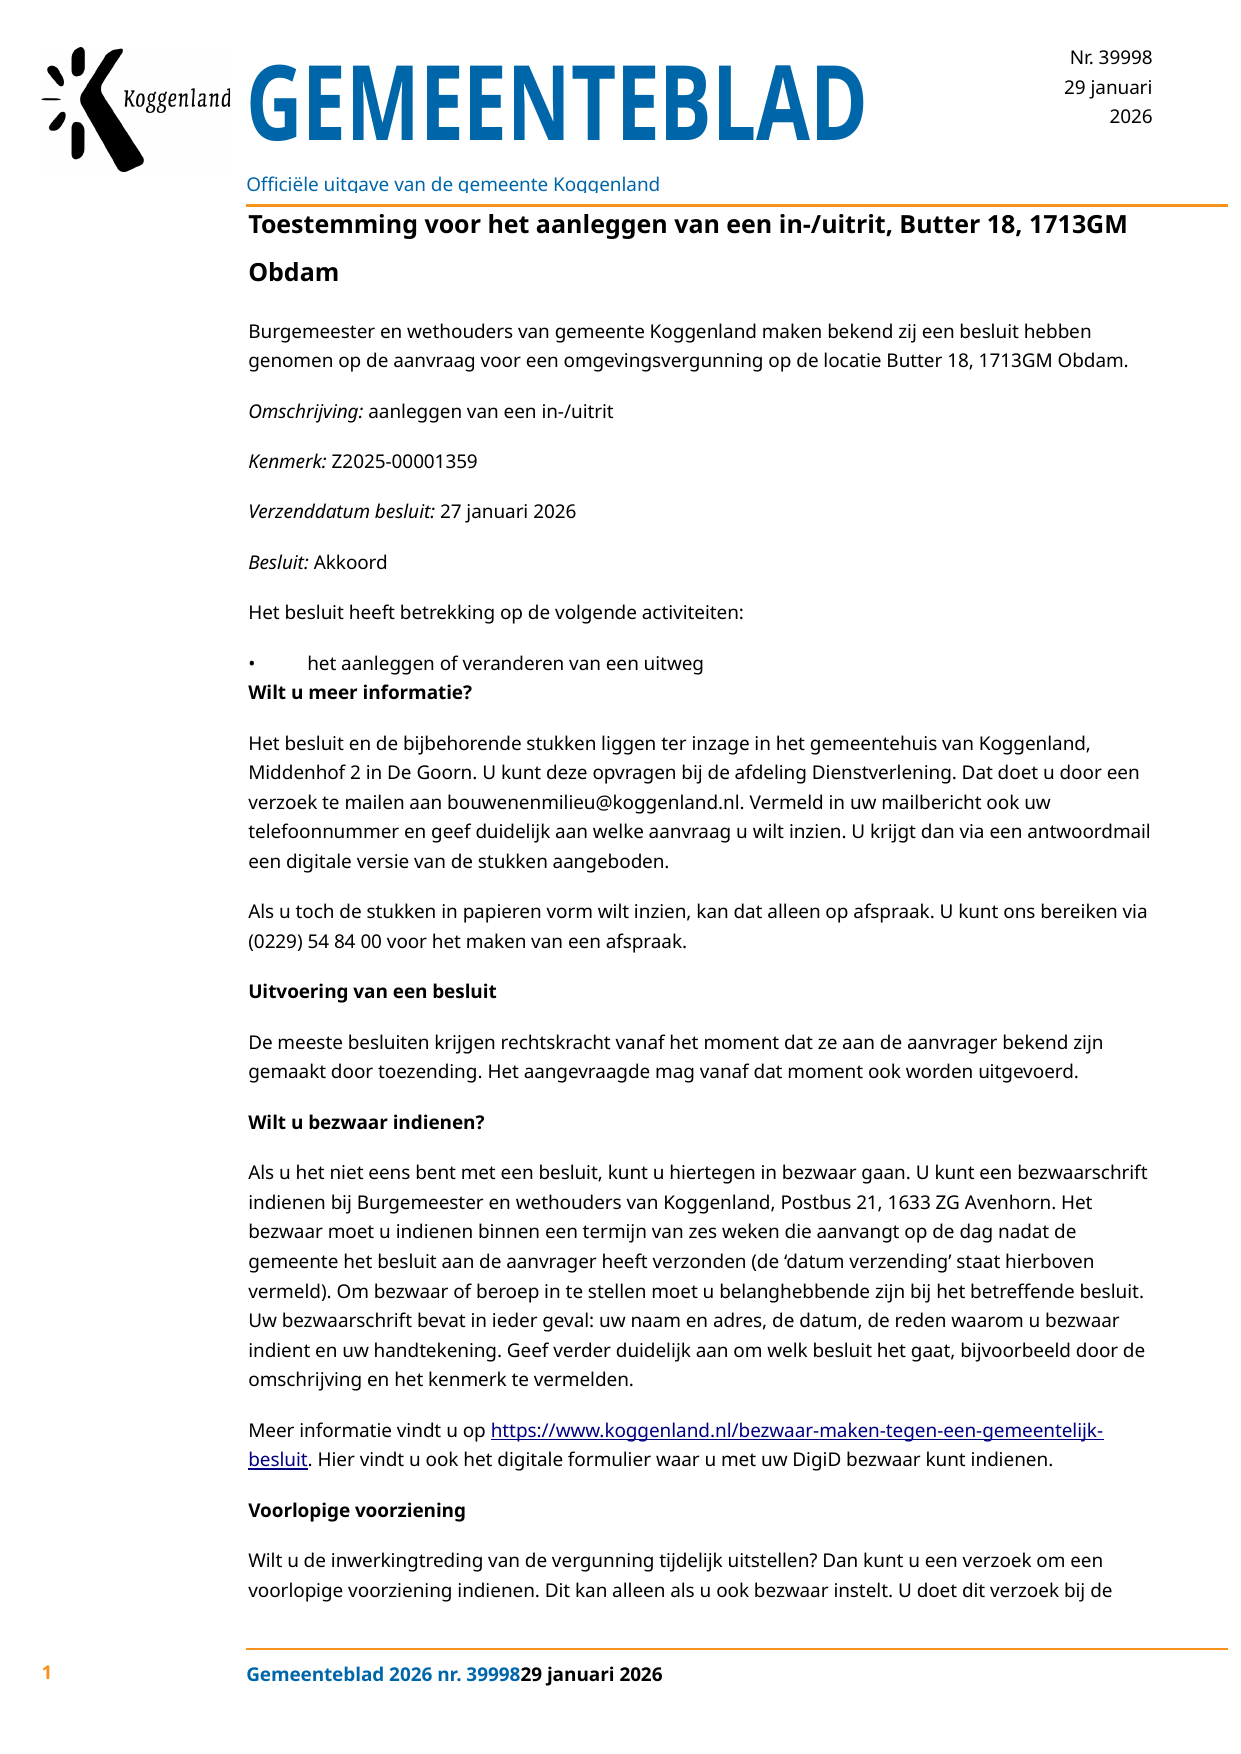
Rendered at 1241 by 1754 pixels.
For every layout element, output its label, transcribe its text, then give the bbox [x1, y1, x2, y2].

list het aanleggen of veranderen van een uitweg [248, 650, 1152, 676]
text Kenmerk: Z2025-00001359 [248, 448, 1152, 474]
text Wilt u bezwaar indienen? [248, 1109, 1152, 1135]
text Verzenddatum besluit: 27 januari 2026 [248, 499, 1152, 524]
text Wilt u de inwerkingtreding van de vergunning tijdelijk uitstellen? Dan kunt u een verzoek om een voorlopige voorziening indienen. Dit kan alleen als u ook bezwaar instelt. U doet dit verzoek bij de [248, 1547, 1152, 1603]
text Voorlopige voorziening [248, 1497, 1152, 1523]
text De meeste besluiten krijgen rechtskracht vanaf het moment dat ze aan de aanvrager bekend zijn gemaakt door toezending. Het aangevraagde mag vanaf dat moment ook worden uitgevoerd. [248, 1029, 1152, 1084]
text Burgemeester en wethouders van gemeente Koggenland maken bekend zij een besluit hebben genomen op de aanvraag voor een omgevingsvergunning op de locatie Butter 18, 1713GM Obdam. [248, 318, 1152, 373]
text Meer informatie vindt u op https://www.koggenland.nl/bezwaar-maken-tegen-een-gemeentelijk-besluit. Hier vindt u ook het digitale formulier waar u met uw DigiD bezwaar kunt indienen. [248, 1417, 1152, 1472]
picture [41, 47, 231, 172]
text Het besluit en de bijbehorende stukken liggen ter inzage in het gemeentehuis van Koggenland, Middenhof 2 in De Goorn. U kunt deze opvragen bij de afdeling Dienstverlening. Dat doet u door een verzoek te mailen aan bouwenenmilieu@koggenland.nl. Vermeld in uw mailbericht ook uw telefoonnummer en geef duidelijk aan welke aanvraag u wilt inzien. U krijgt dan via een antwoordmail een digitale versie van de stukken aangeboden. [248, 730, 1152, 874]
text Als u het niet eens bent met een besluit, kunt u hiertegen in bezwaar gaan. U kunt een bezwaarschrift indienen bij Burgemeester en wethouders van Koggenland, Postbus 21, 1633 ZG Avenhorn. Het bezwaar moet u indienen binnen een termijn van zes weken die aanvangt op de dag nadat de gemeente het besluit aan de aanvrager heeft verzonden (de ‘datum verzending’ staat hierboven vermeld). Om bezwaar of beroep in te stellen moet u belanghebbende zijn bij het betreffende besluit. Uw bezwaarschrift bevat in ieder geval: uw naam en adres, de datum, de reden waarom u bezwaar indient en uw handtekening. Geef verder duidelijk aan om welk besluit het gaat, bijvoorbeeld door de omschrijving en het kenmerk te vermelden. [248, 1159, 1152, 1392]
text Uitvoering van een besluit [248, 979, 1152, 1004]
text Toestemming voor het aanleggen van een in-/uitrit, Butter 18, 1713GM Obdam [248, 207, 1152, 288]
text Besluit: Akkoord [248, 549, 1152, 575]
text Wilt u meer informatie? [248, 679, 1152, 705]
text Omschrijving: aanleggen van een in-/uitrit [248, 398, 1152, 424]
text Als u toch de stukken in papieren vorm wilt inzien, kan dat alleen op afspraak. U kunt ons bereiken via (0229) 54 84 00 voor het maken van een afspraak. [248, 899, 1152, 954]
text Het besluit heeft betrekking op de volgende activiteiten: [248, 599, 1152, 625]
